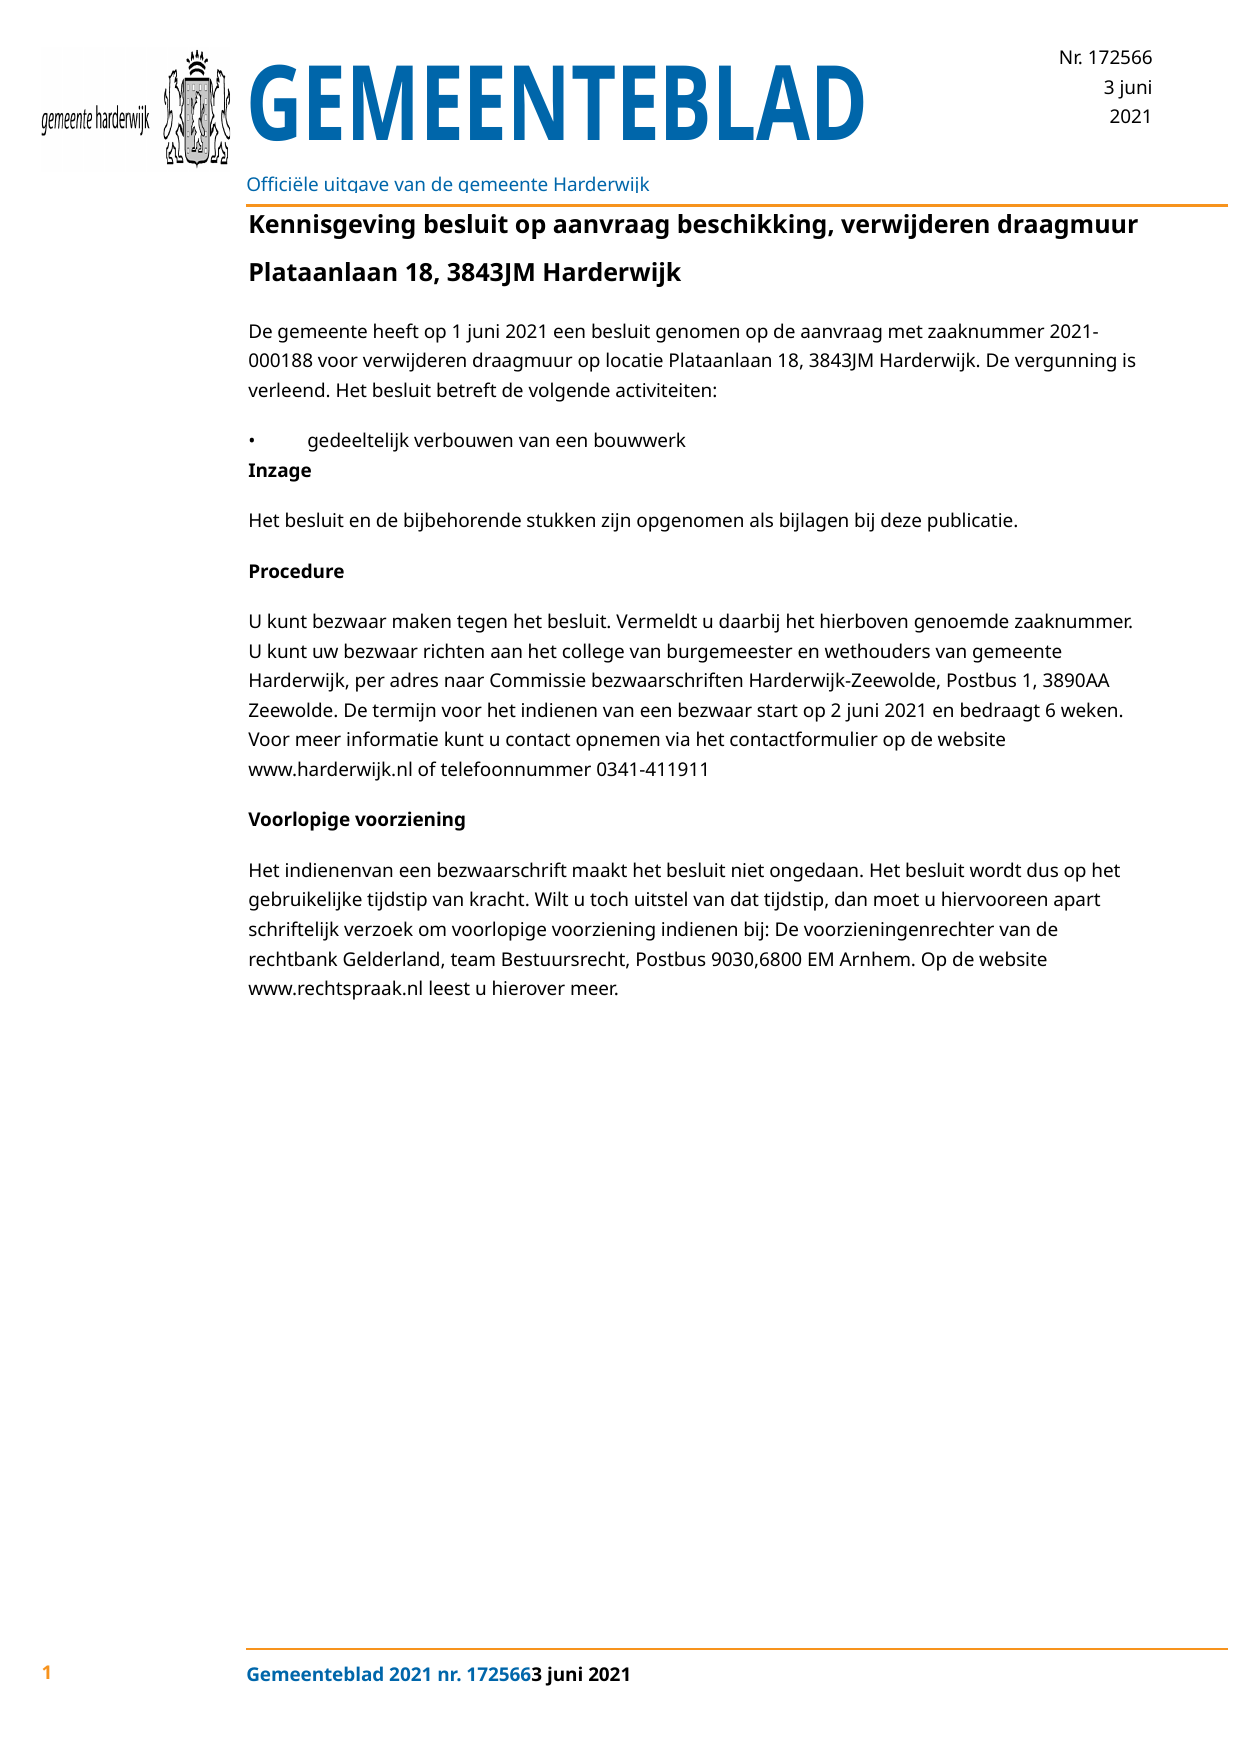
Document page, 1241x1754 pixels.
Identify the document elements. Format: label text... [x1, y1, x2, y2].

text Inzage [248, 457, 1152, 483]
picture [41, 47, 231, 172]
text U kunt bezwaar maken tegen het besluit. Vermeldt u daarbij het hierboven genoemde zaaknummer. U kunt uw bezwaar richten aan het college van burgemeester en wethouders van gemeente Harderwijk, per adres naar Commissie bezwaarschriften Harderwijk-Zeewolde, Postbus 1, 3890AA Zeewolde. De termijn voor het indienen van een bezwaar start op 2 juni 2021 en bedraagt 6 weken. Voor meer informatie kunt u contact opnemen via het contactformulier op de website www.harderwijk.nl of telefoonnummer 0341-411911 [248, 608, 1152, 782]
text Voorlopige voorziening [248, 807, 1152, 832]
text Procedure [248, 558, 1152, 584]
text Kennisgeving besluit op aanvraag beschikking, verwijderen draagmuur Plataanlaan 18, 3843JM Harderwijk [248, 207, 1152, 288]
text Het besluit en de bijbehorende stukken zijn opgenomen als bijlagen bij deze publicatie. [248, 507, 1152, 533]
text Het indienenvan een bezwaarschrift maakt het besluit niet ongedaan. Het besluit wordt dus op het gebruikelijke tijdstip van kracht. Wilt u toch uitstel van dat tijdstip, dan moet u hiervooreen apart schriftelijk verzoek om voorlopige voorziening indienen bij: De voorzieningenrechter van de rechtbank Gelderland, team Bestuursrecht, Postbus 9030,6800 EM Arnhem. Op de website www.rechtspraak.nl leest u hierover meer. [248, 857, 1152, 1001]
list gedeeltelijk verbouwen van een bouwwerk [248, 427, 1152, 453]
text De gemeente heeft op 1 juni 2021 een besluit genomen op de aanvraag met zaaknummer 2021-000188 voor verwijderen draagmuur op locatie Plataanlaan 18, 3843JM Harderwijk. De vergunning is verleend. Het besluit betreft de volgende activiteiten: [248, 318, 1152, 403]
